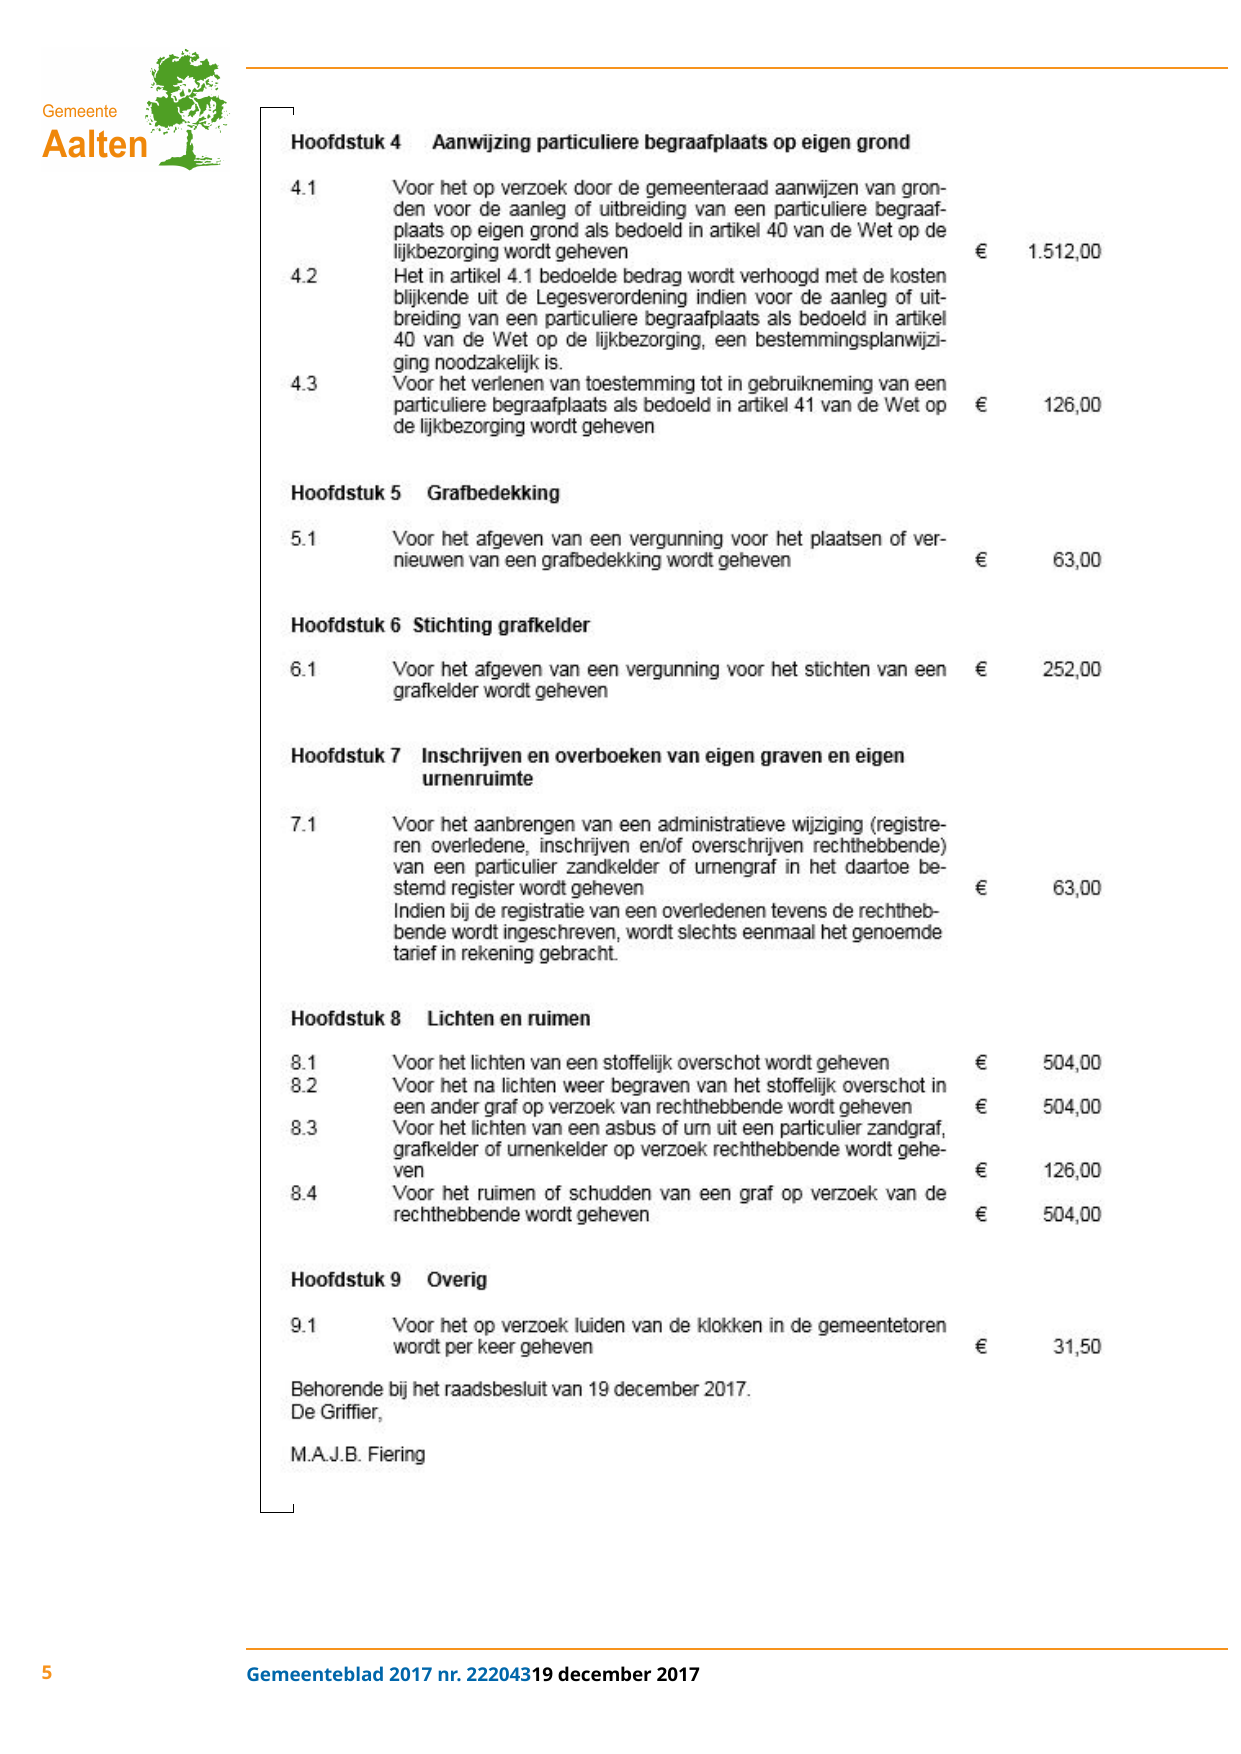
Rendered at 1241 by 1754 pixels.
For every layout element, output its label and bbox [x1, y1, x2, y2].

picture [268, 115, 1131, 1504]
picture [41, 47, 231, 172]
